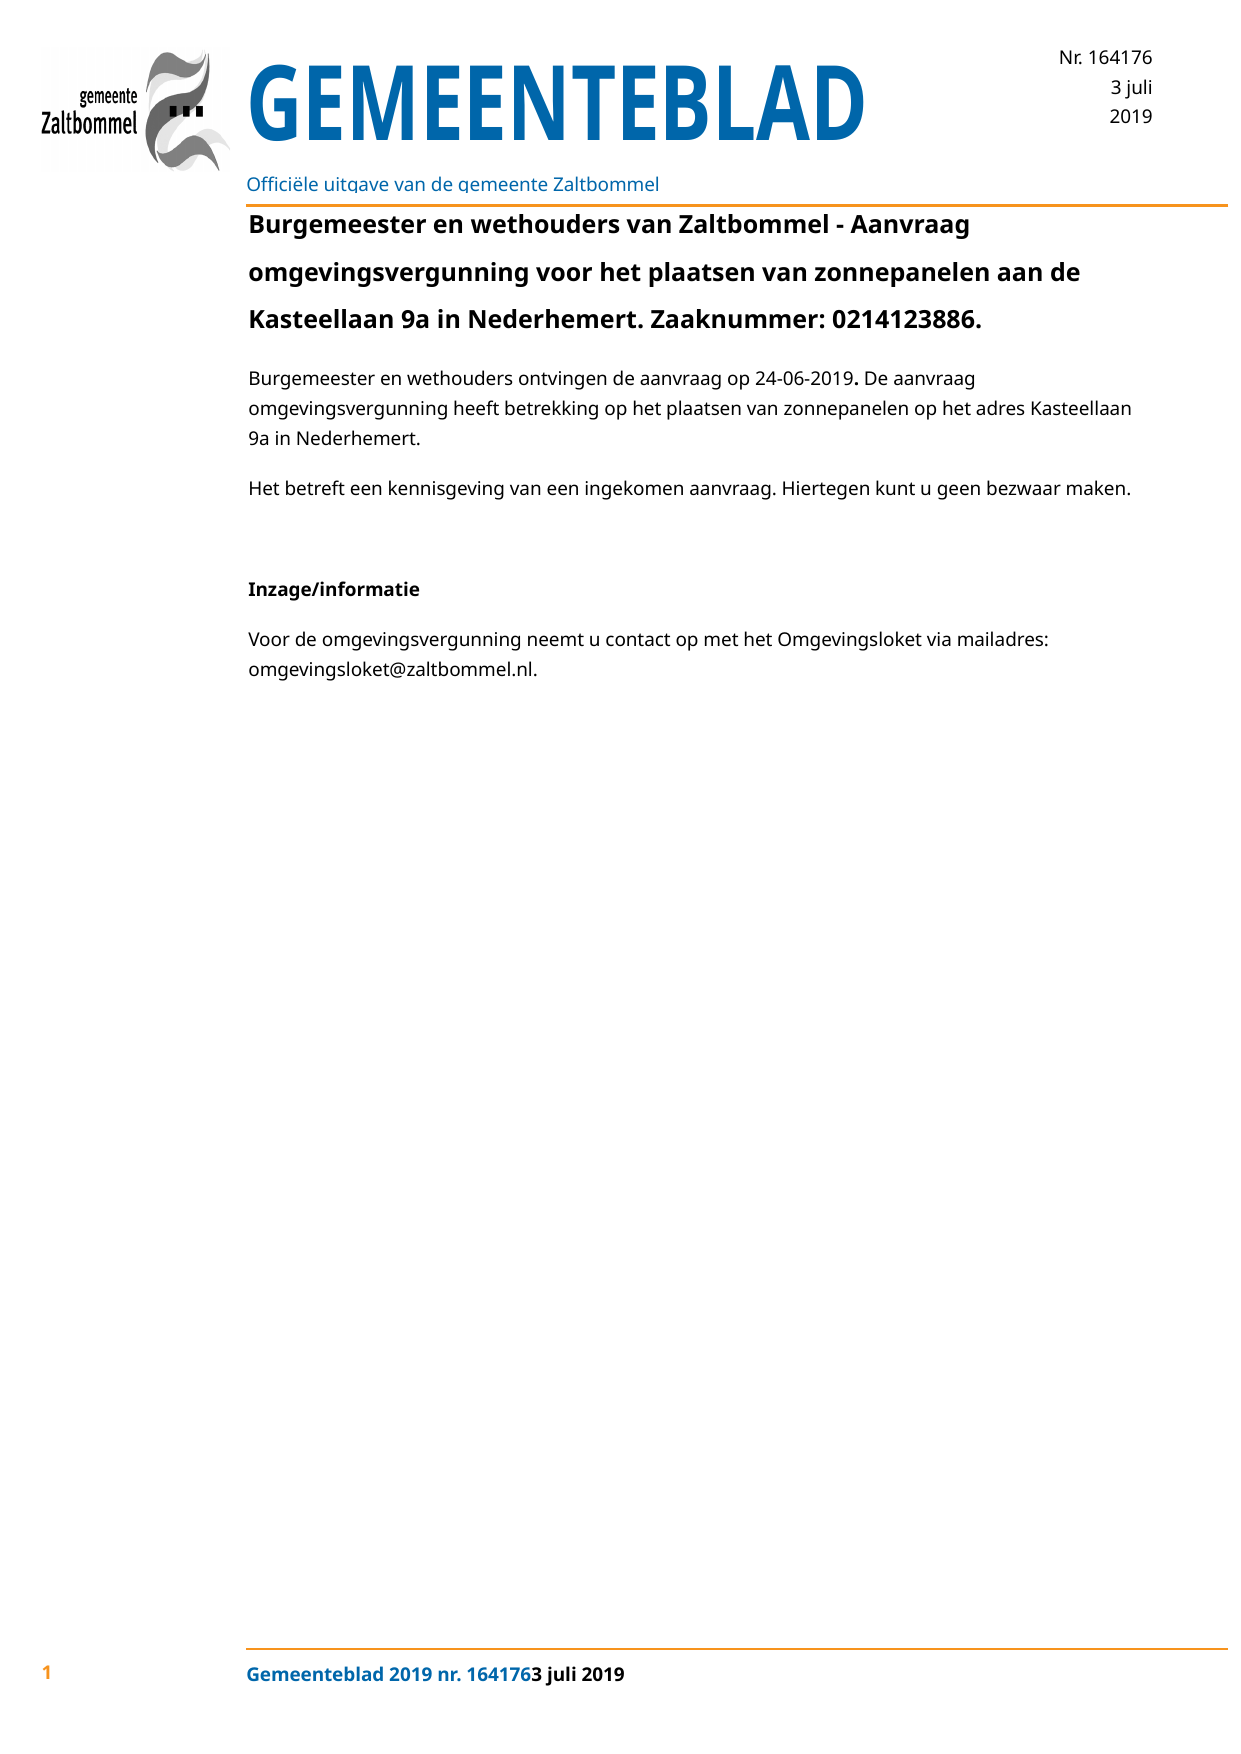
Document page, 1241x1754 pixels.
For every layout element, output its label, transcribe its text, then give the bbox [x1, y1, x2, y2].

text Burgemeester en wethouders ontvingen de aanvraag op 24-06-2019. De aanvraag omgevingsvergunning heeft betrekking op het plaatsen van zonnepanelen op het adres Kasteellaan 9a in Nederhemert. [248, 366, 1152, 450]
text Burgemeester en wethouders van Zaltbommel - Aanvraag omgevingsvergunning voor het plaatsen van zonnepanelen aan de Kasteellaan 9a in Nederhemert. Zaaknummer: 0214123886. [248, 207, 1152, 336]
text Inzage/informatie [248, 576, 1152, 602]
picture [41, 47, 231, 172]
text Het betreft een kennisgeving van een ingekomen aanvraag. Hiertegen kunt u geen bezwaar maken. [248, 475, 1152, 501]
text Voor de omgevingsvergunning neemt u contact op met het Omgevingsloket via mailadres: omgevingsloket@zaltbommel.nl. [248, 626, 1152, 682]
